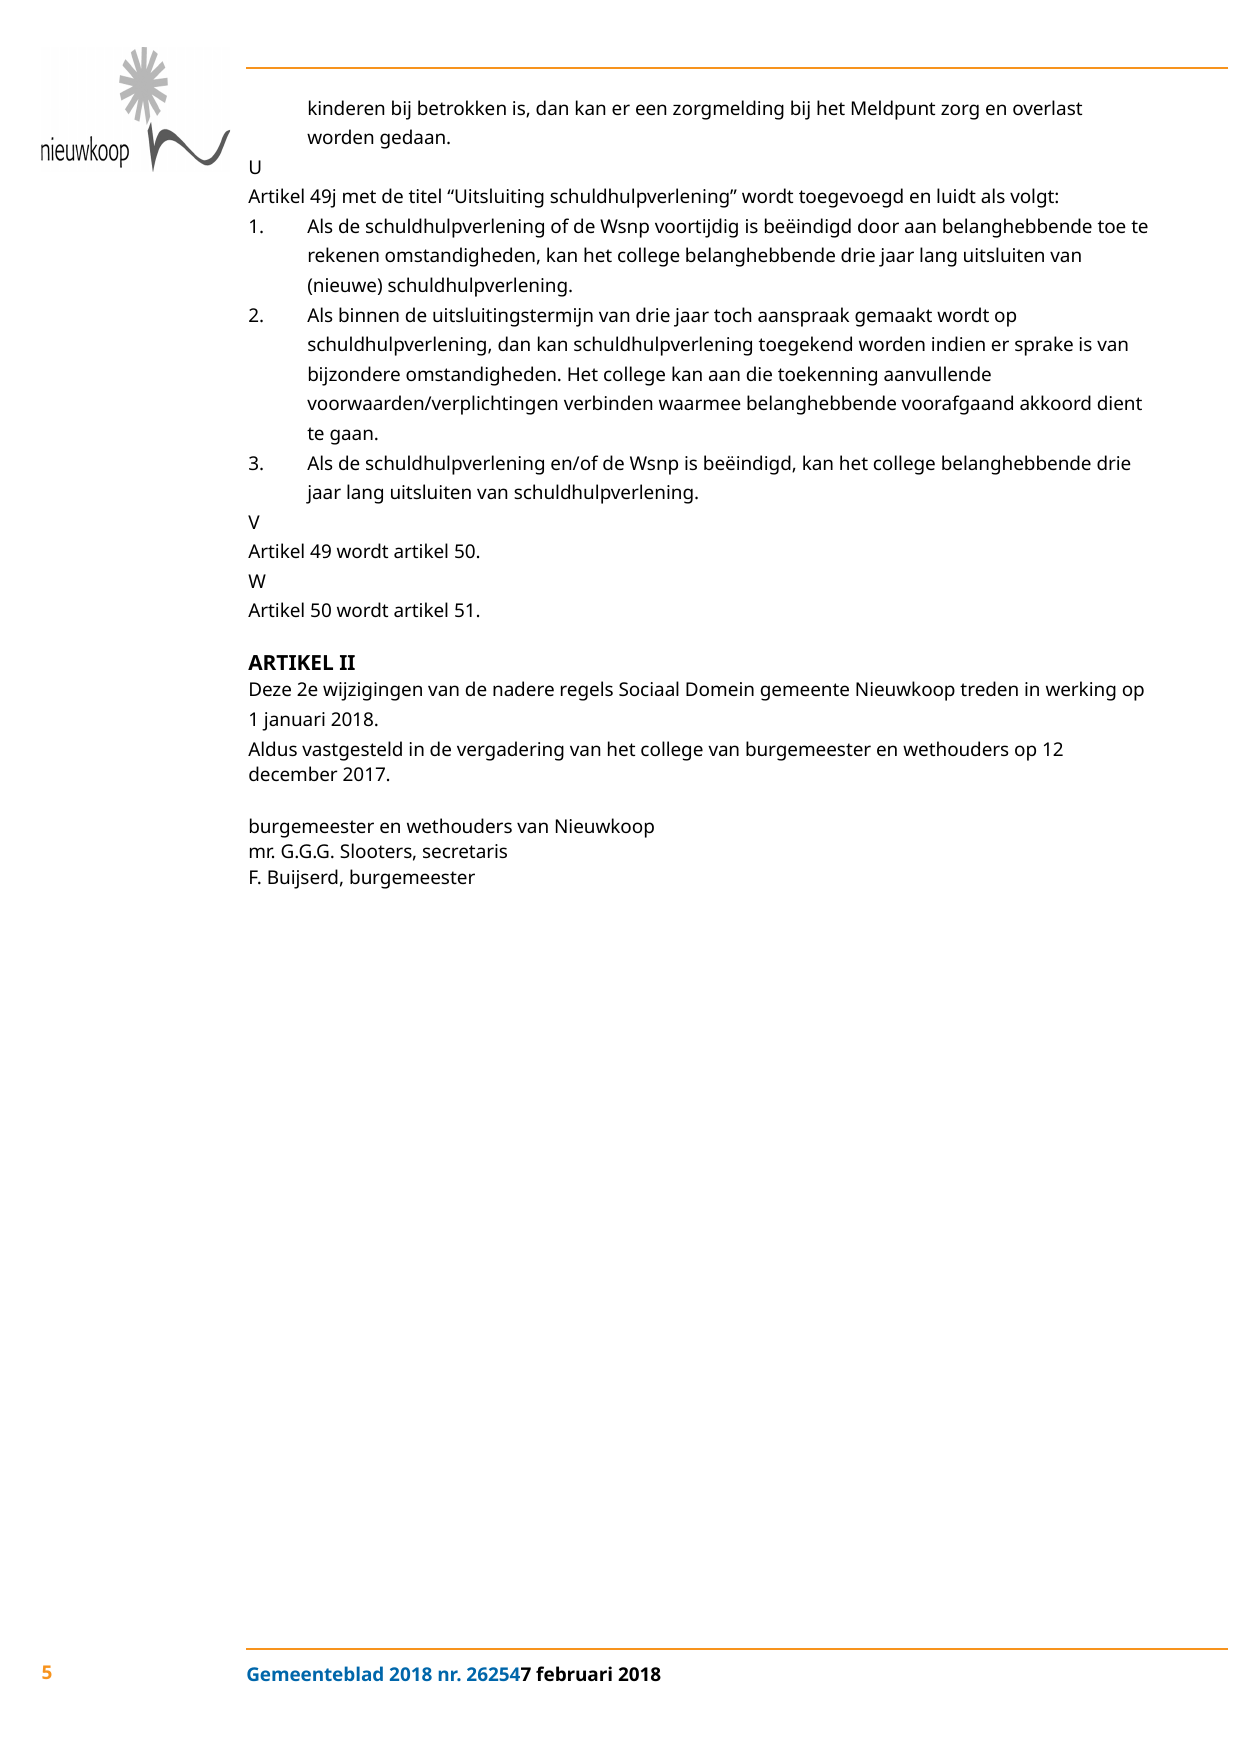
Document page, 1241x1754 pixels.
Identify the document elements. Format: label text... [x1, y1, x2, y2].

text W [248, 568, 1152, 594]
text mr. G.G.G. Slooters, secretaris [248, 839, 1152, 864]
list Als de schuldhulpverlening en/of de Wsnp is beëindigd, kan het college belanghebbende drie jaar lang uitsluiten van schuldhulpverlening. [248, 450, 1152, 505]
text Artikel 49 wordt artikel 50. [248, 538, 1152, 564]
text Artikel 50 wordt artikel 51. [248, 598, 1152, 623]
picture [41, 47, 231, 172]
text Aldus vastgesteld in de vergadering van het college van burgemeester en wethouders op 12 december 2017. [248, 736, 1152, 787]
text Artikel 49j met de titel “Uitsluiting schuldhulpverlening” wordt toegevoegd en luidt als volgt: [248, 183, 1152, 209]
text U [248, 154, 1152, 180]
text burgemeester en wethouders van Nieuwkoop [248, 813, 1152, 839]
list Als binnen de uitsluitingstermijn van drie jaar toch aanspraak gemaakt wordt op schuldhulpverlening, dan kan schuldhulpverlening toegekend worden indien er sprake is van bijzondere omstandigheden. Het college kan aan die toekenning aanvullende voorwaarden/verplichtingen verbinden waarmee belanghebbende voorafgaand akkoord dient te gaan. [248, 302, 1152, 446]
text F. Buijserd, burgemeester [248, 864, 1152, 890]
list kinderen bij betrokken is, dan kan er een zorgmelding bij het Meldpunt zorg en overlast worden gedaan. [248, 95, 1152, 150]
list Als de schuldhulpverlening of de Wsnp voortijdig is beëindigd door aan belanghebbende toe te rekenen omstandigheden, kan het college belanghebbende drie jaar lang uitsluiten van (nieuwe) schuldhulpverlening. [248, 213, 1152, 298]
text V [248, 509, 1152, 535]
text Deze 2e wijzigingen van de nadere regels Sociaal Domein gemeente Nieuwkoop treden in werking op 1 januari 2018. [248, 677, 1152, 732]
text ARTIKEL II [248, 648, 1152, 677]
